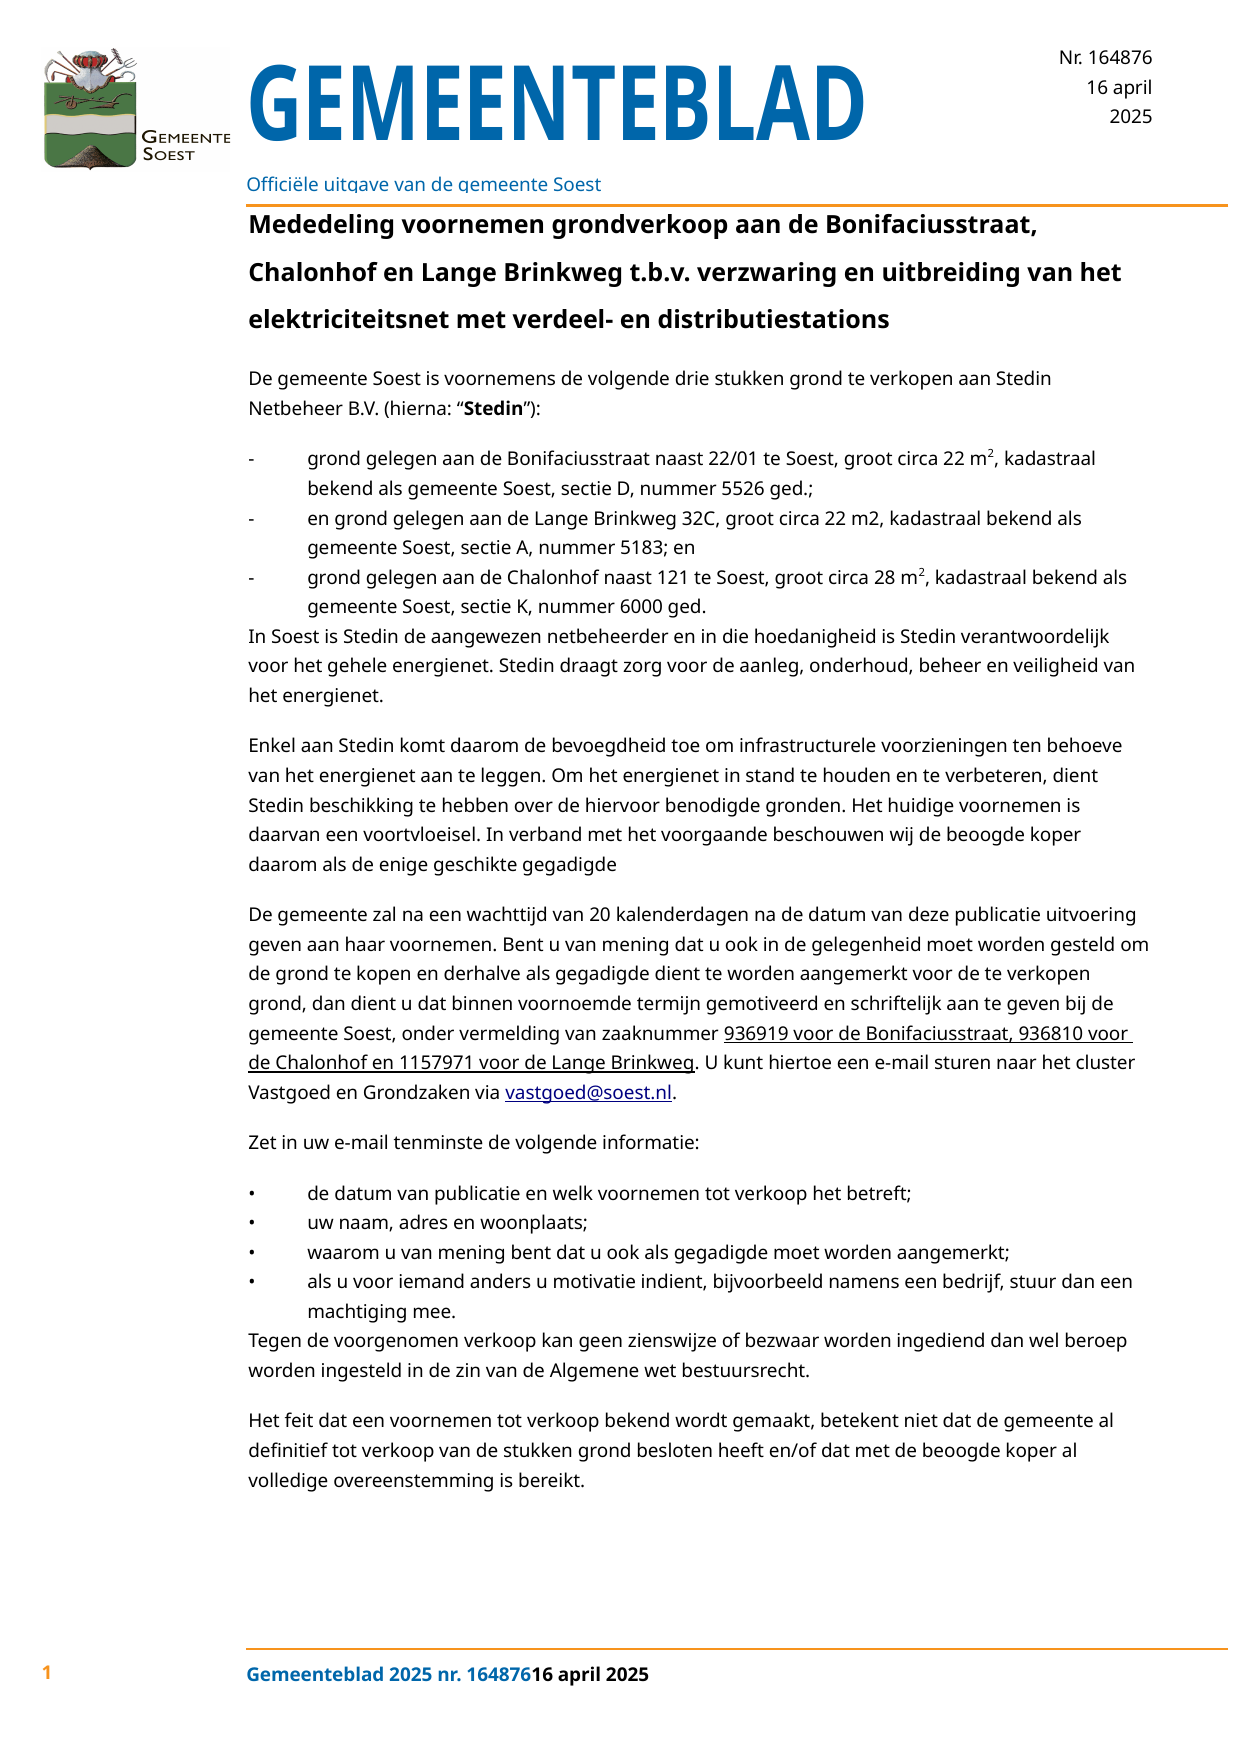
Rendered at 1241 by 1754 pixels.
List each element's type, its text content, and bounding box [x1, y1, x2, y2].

text Het feit dat een voornemen tot verkoop bekend wordt gemaakt, betekent niet dat de gemeente al definitief tot verkoop van de stukken grond besloten heeft en/of dat met de beoogde koper al volledige overeenstemming is bereikt. [248, 1408, 1152, 1492]
list als u voor iemand anders u motivatie indient, bijvoorbeeld namens een bedrijf, stuur dan een machtiging mee. [248, 1268, 1152, 1324]
list uw naam, adres en woonplaats; [248, 1209, 1152, 1235]
list waarom u van mening bent dat u ook als gegadigde moet worden aangemerkt; [248, 1239, 1152, 1264]
text De gemeente Soest is voornemens de volgende drie stukken grond te verkopen aan Stedin Netbeheer B.V. (hierna: “Stedin”): [248, 366, 1152, 421]
list en grond gelegen aan de Lange Brinkweg 32C, groot circa 22 m2, kadastraal bekend als gemeente Soest, sectie A, nummer 5183; en [248, 505, 1152, 560]
picture [41, 47, 231, 172]
list grond gelegen aan de Bonifaciusstraat naast 22/01 te Soest, groot circa 22 m2, kadastraal bekend als gemeente Soest, sectie D, nummer 5526 ged.; [248, 446, 1152, 501]
list grond gelegen aan de Chalonhof naast 121 te Soest, groot circa 28 m2, kadastraal bekend als gemeente Soest, sectie K, nummer 6000 ged. [248, 564, 1152, 619]
text Tegen de voorgenomen verkoop kan geen zienswijze of bezwaar worden ingediend dan wel beroep worden ingesteld in de zin van de Algemene wet bestuursrecht. [248, 1328, 1152, 1383]
text De gemeente zal na een wachttijd van 20 kalenderdagen na de datum van deze publicatie uitvoering geven aan haar voornemen. Bent u van mening dat u ook in de gelegenheid moet worden gesteld om de grond te kopen en derhalve als gegadigde dient te worden aangemerkt voor de te verkopen grond, dan dient u dat binnen voornoemde termijn gemotiveerd en schriftelijk aan te geven bij de gemeente Soest, onder vermelding van zaaknummer 936919 voor de Bonifaciusstraat, 936810 voor de Chalonhof en 1157971 voor de Lange Brinkweg. U kunt hiertoe een e-mail sturen naar het cluster Vastgoed en Grondzaken via vastgoed@soest.nl. [248, 901, 1152, 1104]
list de datum van publicatie en welk voornemen tot verkoop het betreft; [248, 1180, 1152, 1205]
text Zet in uw e-mail tenminste de volgende informatie: [248, 1129, 1152, 1155]
text Mededeling voornemen grondverkoop aan de Bonifaciusstraat, Chalonhof en Lange Brinkweg t.b.v. verzwaring en uitbreiding van het elektriciteitsnet met verdeel- en distributiestations [248, 207, 1152, 336]
text Enkel aan Stedin komt daarom de bevoegdheid toe om infrastructurele voorzieningen ten behoeve van het energienet aan te leggen. Om het energienet in stand te houden en te verbeteren, dient Stedin beschikking te hebben over de hiervoor benodigde gronden. Het huidige voornemen is daarvan een voortvloeisel. In verband met het voorgaande beschouwen wij de beoogde koper daarom als de enige geschikte gegadigde [248, 733, 1152, 877]
text In Soest is Stedin de aangewezen netbeheerder en in die hoedanigheid is Stedin verantwoordelijk voor het gehele energienet. Stedin draagt zorg voor de aanleg, onderhoud, beheer en veiligheid van het energienet. [248, 623, 1152, 708]
